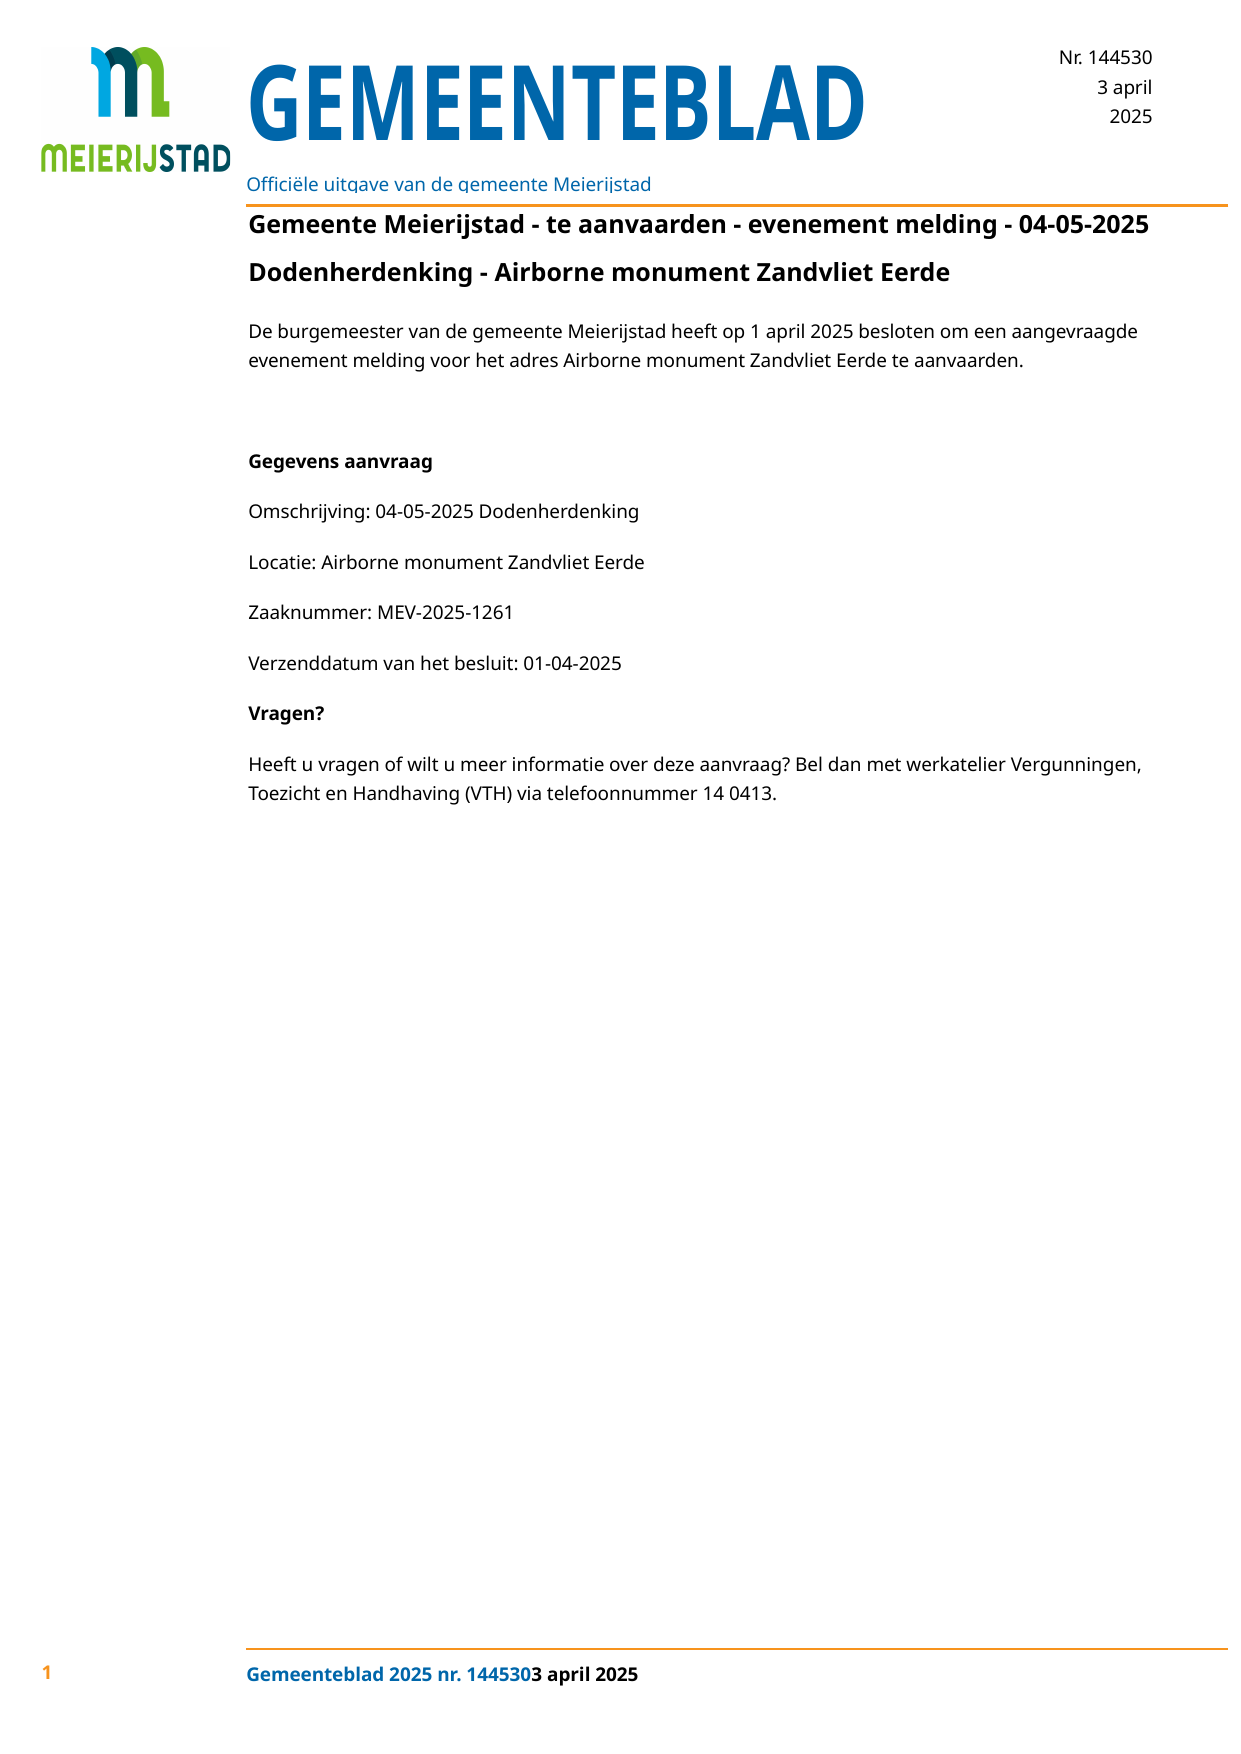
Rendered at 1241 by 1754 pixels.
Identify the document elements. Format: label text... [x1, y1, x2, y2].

text Heeft u vragen of wilt u meer informatie over deze aanvraag? Bel dan met werkatelier Vergunningen, Toezicht en Handhaving (VTH) via telefoonnummer 14 0413. [248, 751, 1152, 806]
picture [41, 47, 231, 172]
text Locatie: Airborne monument Zandvliet Eerde [248, 549, 1152, 575]
text Gemeente Meierijstad - te aanvaarden - evenement melding - 04-05-2025 Dodenherdenking - Airborne monument Zandvliet Eerde [248, 207, 1152, 288]
text Vragen? [248, 700, 1152, 726]
text Zaaknummer: MEV-2025-1261 [248, 599, 1152, 625]
text De burgemeester van de gemeente Meierijstad heeft op 1 april 2025 besloten om een aangevraagde evenement melding voor het adres Airborne monument Zandvliet Eerde te aanvaarden. [248, 318, 1152, 373]
text Gegevens aanvraag [248, 448, 1152, 474]
text Verzenddatum van het besluit: 01-04-2025 [248, 650, 1152, 676]
text Omschrijving: 04-05-2025 Dodenherdenking [248, 499, 1152, 524]
